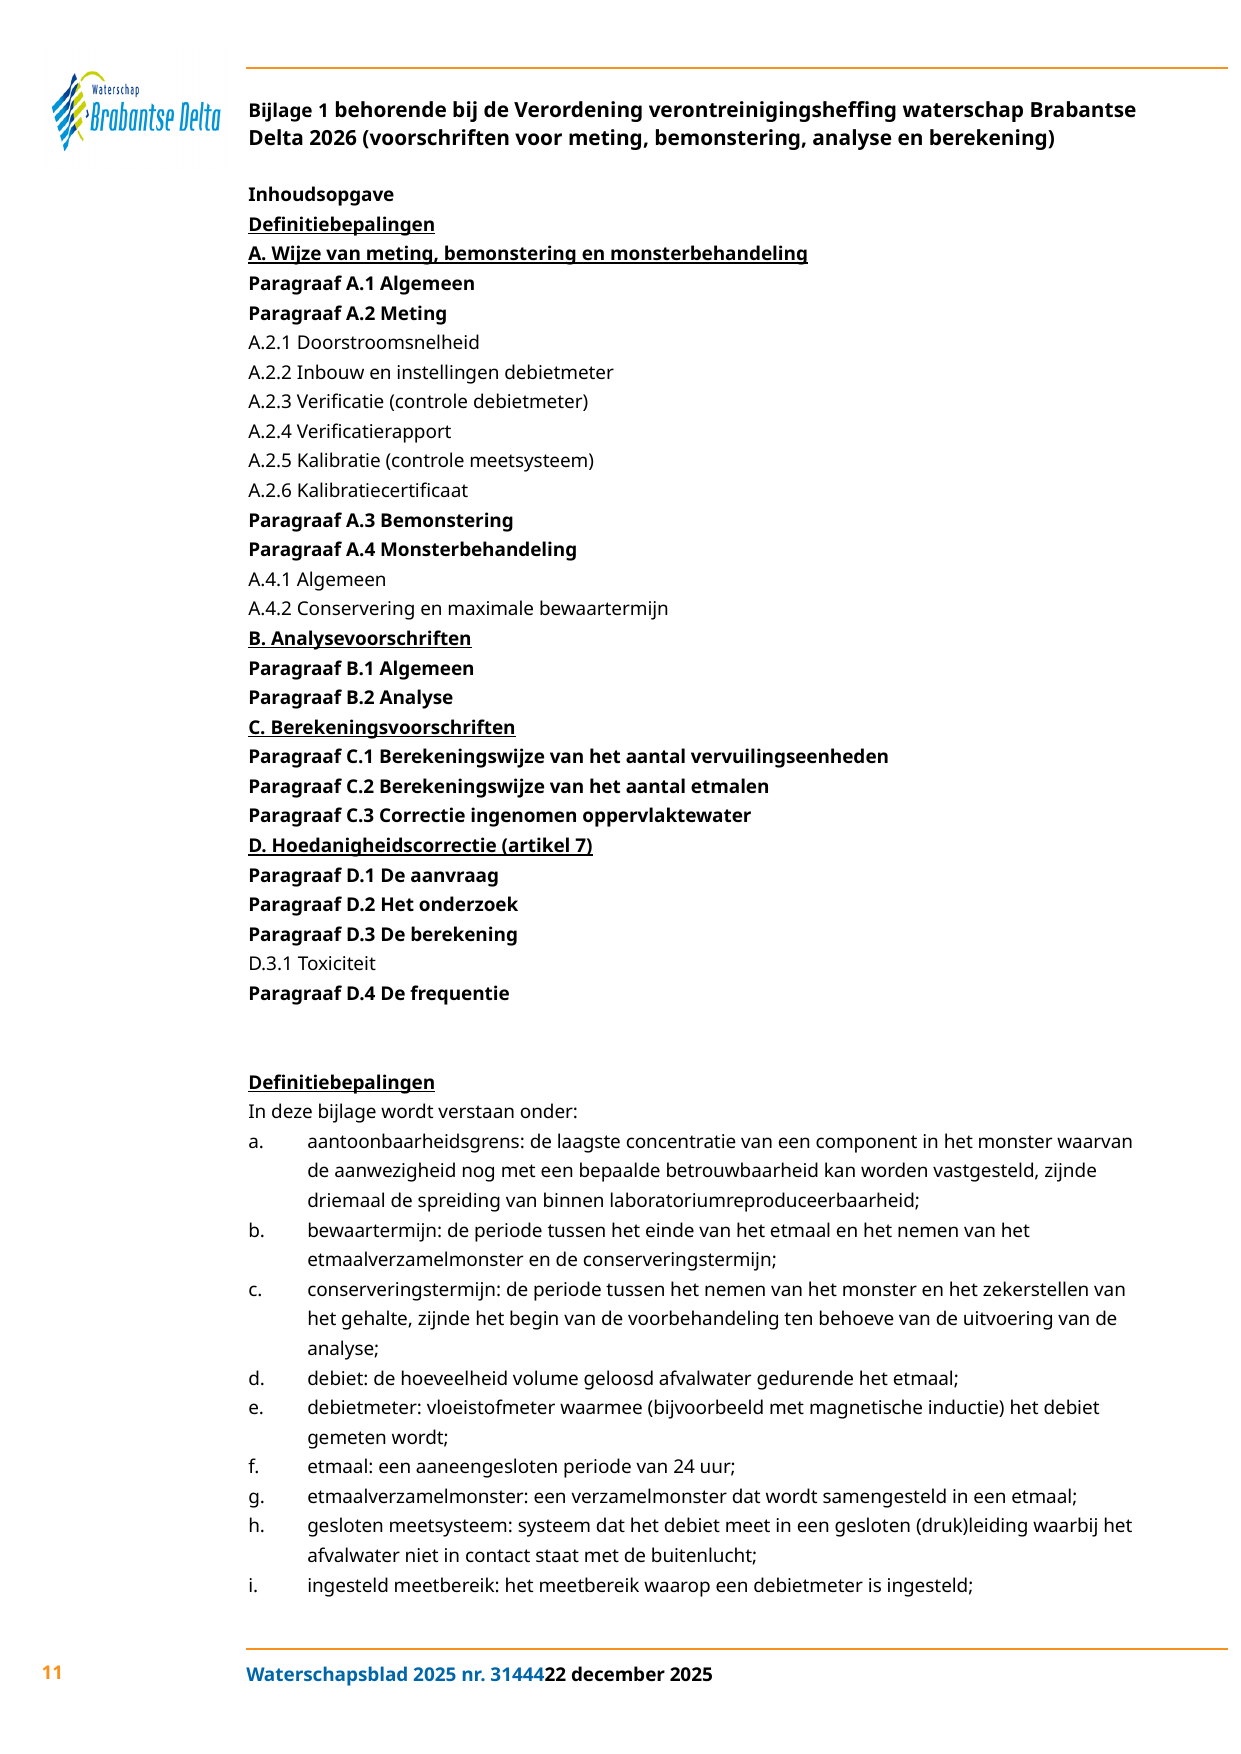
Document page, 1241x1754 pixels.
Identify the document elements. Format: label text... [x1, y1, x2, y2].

text Paragraaf D.4 De frequentie [248, 980, 1152, 1006]
text D. Hoedanigheidscorrectie (artikel 7) [248, 832, 1152, 858]
text Paragraaf D.3 De berekening [248, 921, 1152, 947]
list gesloten meetsysteem: systeem dat het debiet meet in een gesloten (druk)leiding waarbij het afvalwater niet in contact staat met de buitenlucht; [248, 1513, 1152, 1568]
list debiet: de hoeveelheid volume geloosd afvalwater gedurende het etmaal; [248, 1365, 1152, 1390]
text Paragraaf D.1 De aanvraag [248, 862, 1152, 887]
list aantoonbaarheidsgrens: de laagste concentratie van een component in het monster waarvan de aanwezigheid nog met een bepaalde betrouwbaarheid kan worden vastgesteld, zijnde driemaal de spreiding van binnen laboratoriumreproduceerbaarheid; [248, 1128, 1152, 1213]
text Paragraaf A.1 Algemeen [248, 270, 1152, 296]
text A. Wijze van meting, bemonstering en monsterbehandeling [248, 241, 1152, 266]
text A.2.6 Kalibratiecertificaat [248, 477, 1152, 503]
list ingesteld meetbereik: het meetbereik waarop een debietmeter is ingesteld; [248, 1572, 1152, 1597]
list conserveringstermijn: de periode tussen het nemen van het monster en het zekerstellen van het gehalte, zijnde het begin van de voorbehandeling ten behoeve van de uitvoering van de analyse; [248, 1276, 1152, 1361]
text Inhoudsopgave [248, 181, 1152, 207]
text A.4.1 Algemeen [248, 566, 1152, 592]
picture [41, 47, 231, 172]
text Definitiebepalingen [248, 1069, 1152, 1094]
text Paragraaf C.1 Berekeningswijze van het aantal vervuilingseenheden [248, 743, 1152, 769]
text A.2.2 Inbouw en instellingen debietmeter [248, 359, 1152, 384]
text A.2.1 Doorstroomsnelheid [248, 329, 1152, 355]
text Paragraaf B.1 Algemeen [248, 655, 1152, 680]
text Paragraaf C.2 Berekeningswijze van het aantal etmalen [248, 773, 1152, 799]
text Bijlage 1 behorende bij de Verordening verontreinigingsheffing waterschap Brabantse Delta 2026 (voorschriften voor meting, bemonstering, analyse en berekening) [248, 95, 1152, 152]
text In deze bijlage wordt verstaan onder: [248, 1098, 1152, 1124]
text Definitiebepalingen [248, 211, 1152, 237]
text A.2.4 Verificatierapport [248, 418, 1152, 444]
text A.2.5 Kalibratie (controle meetsysteem) [248, 448, 1152, 473]
text A.2.3 Verificatie (controle debietmeter) [248, 388, 1152, 414]
list etmaal: een aaneengesloten periode van 24 uur; [248, 1453, 1152, 1479]
text C. Berekeningsvoorschriften [248, 714, 1152, 739]
text Paragraaf A.3 Bemonstering [248, 507, 1152, 532]
text A.4.2 Conservering en maximale bewaartermijn [248, 596, 1152, 621]
text Paragraaf D.2 Het onderzoek [248, 891, 1152, 917]
text D.3.1 Toxiciteit [248, 951, 1152, 976]
list etmaalverzamelmonster: een verzamelmonster dat wordt samengesteld in een etmaal; [248, 1483, 1152, 1509]
text Paragraaf C.3 Correctie ingenomen oppervlaktewater [248, 803, 1152, 828]
text B. Analysevoorschriften [248, 625, 1152, 651]
list debietmeter: vloeistofmeter waarmee (bijvoorbeeld met magnetische inductie) het debiet gemeten wordt; [248, 1394, 1152, 1449]
text Paragraaf B.2 Analyse [248, 684, 1152, 710]
text Paragraaf A.4 Monsterbehandeling [248, 536, 1152, 562]
list bewaartermijn: de periode tussen het einde van het etmaal en het nemen van het etmaalverzamelmonster en de conserveringstermijn; [248, 1217, 1152, 1272]
text Paragraaf A.2 Meting [248, 300, 1152, 325]
